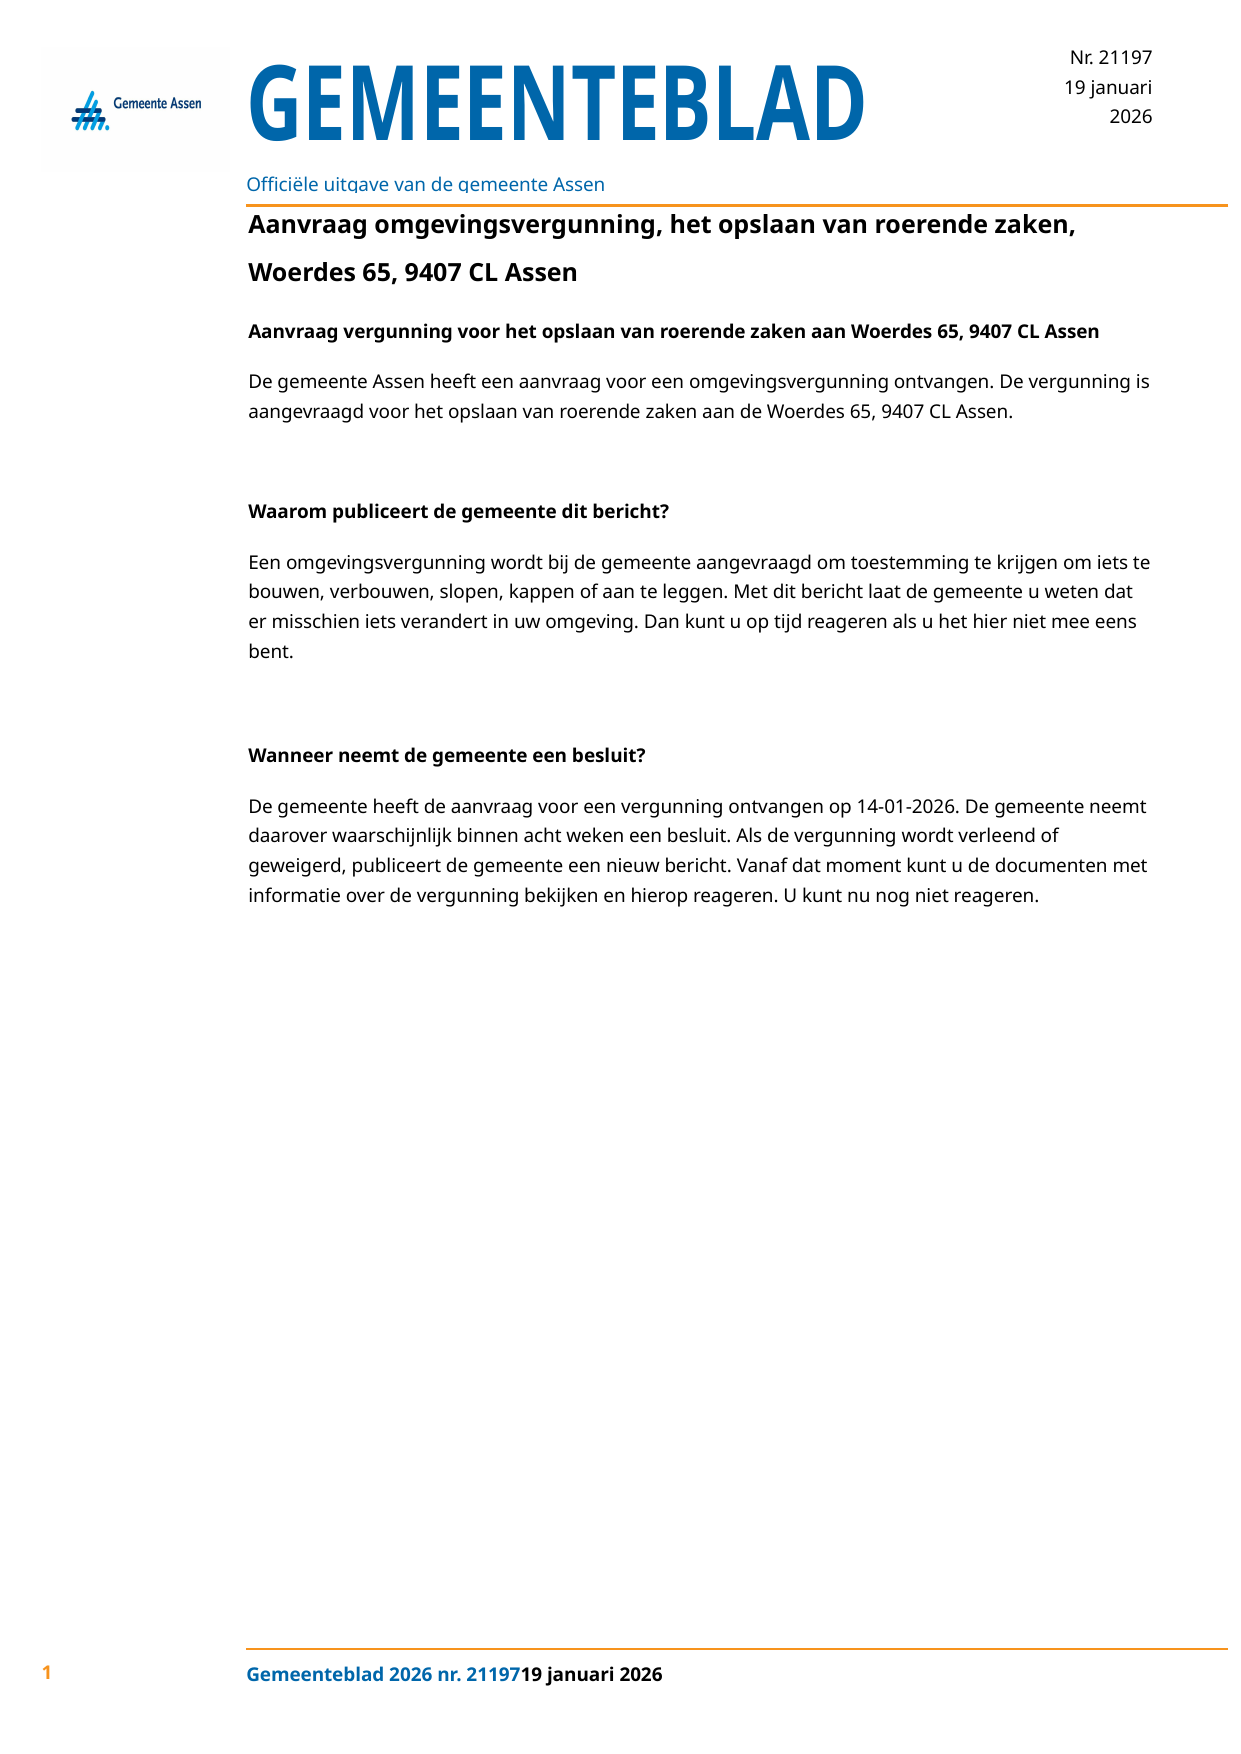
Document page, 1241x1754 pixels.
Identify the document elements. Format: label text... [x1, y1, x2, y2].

text Een omgevingsvergunning wordt bij de gemeente aangevraagd om toestemming te krijgen om iets te bouwen, verbouwen, slopen, kappen of aan te leggen. Met dit bericht laat de gemeente u weten dat er misschien iets verandert in uw omgeving. Dan kunt u op tijd reageren als u het hier niet mee eens bent. [248, 549, 1152, 664]
text Aanvraag vergunning voor het opslaan van roerende zaken aan Woerdes 65, 9407 CL Assen [248, 318, 1152, 344]
picture [41, 47, 231, 172]
text De gemeente heeft de aanvraag voor een vergunning ontvangen op 14-01-2026. De gemeente neemt daarover waarschijnlijk binnen acht weken een besluit. Als de vergunning wordt verleend of geweigerd, publiceert de gemeente een nieuw bericht. Vanaf dat moment kunt u de documenten met informatie over de vergunning bekijken en hierop reageren. U kunt nu nog niet reageren. [248, 793, 1152, 908]
text De gemeente Assen heeft een aanvraag voor een omgevingsvergunning ontvangen. De vergunning is aangevraagd voor het opslaan van roerende zaken aan de Woerdes 65, 9407 CL Assen. [248, 368, 1152, 424]
text Waarom publiceert de gemeente dit bericht? [248, 499, 1152, 524]
text Aanvraag omgevingsvergunning, het opslaan van roerende zaken, Woerdes 65, 9407 CL Assen [248, 207, 1152, 288]
text ﻿Wanneer neemt de gemeente een besluit? [248, 739, 1152, 768]
